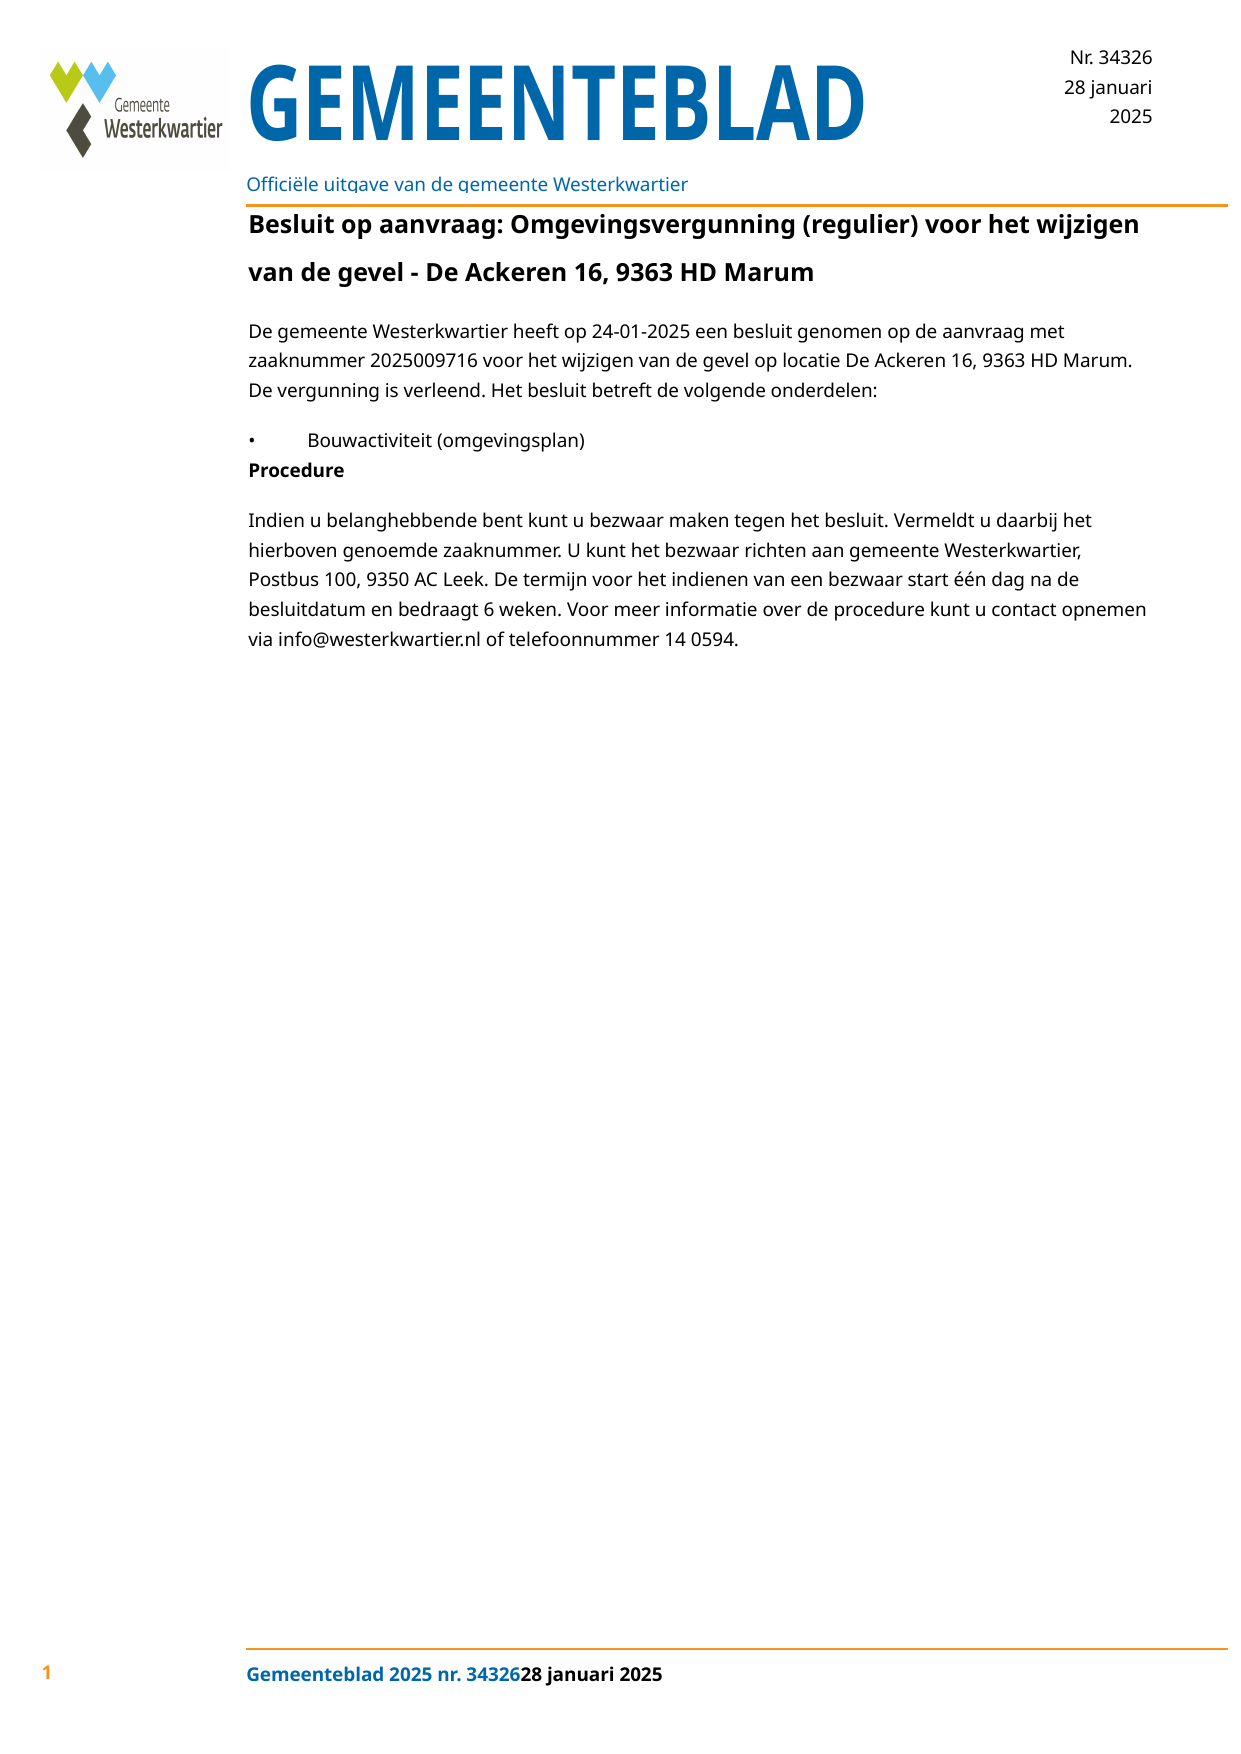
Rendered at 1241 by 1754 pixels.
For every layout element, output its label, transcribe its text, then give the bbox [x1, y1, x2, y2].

text De gemeente Westerkwartier heeft op 24-01-2025 een besluit genomen op de aanvraag met zaaknummer 2025009716 voor het wijzigen van de gevel op locatie De Ackeren 16, 9363 HD Marum. De vergunning is verleend. Het besluit betreft de volgende onderdelen: [248, 318, 1152, 403]
list Bouwactiviteit (omgevingsplan) [248, 427, 1152, 453]
text Besluit op aanvraag: Omgevingsvergunning (regulier) voor het wijzigen van de gevel - De Ackeren 16, 9363 HD Marum [248, 207, 1152, 288]
text Procedure [248, 457, 1152, 483]
text Indien u belanghebbende bent kunt u bezwaar maken tegen het besluit. Vermeldt u daarbij het hierboven genoemde zaaknummer. U kunt het bezwaar richten aan gemeente Westerkwartier, Postbus 100, 9350 AC Leek. De termijn voor het indienen van een bezwaar start één dag na de besluitdatum en bedraagt 6 weken. Voor meer informatie over de procedure kunt u contact opnemen via info@westerkwartier.nl of telefoonnummer 14 0594. [248, 507, 1152, 652]
picture [41, 47, 231, 172]
